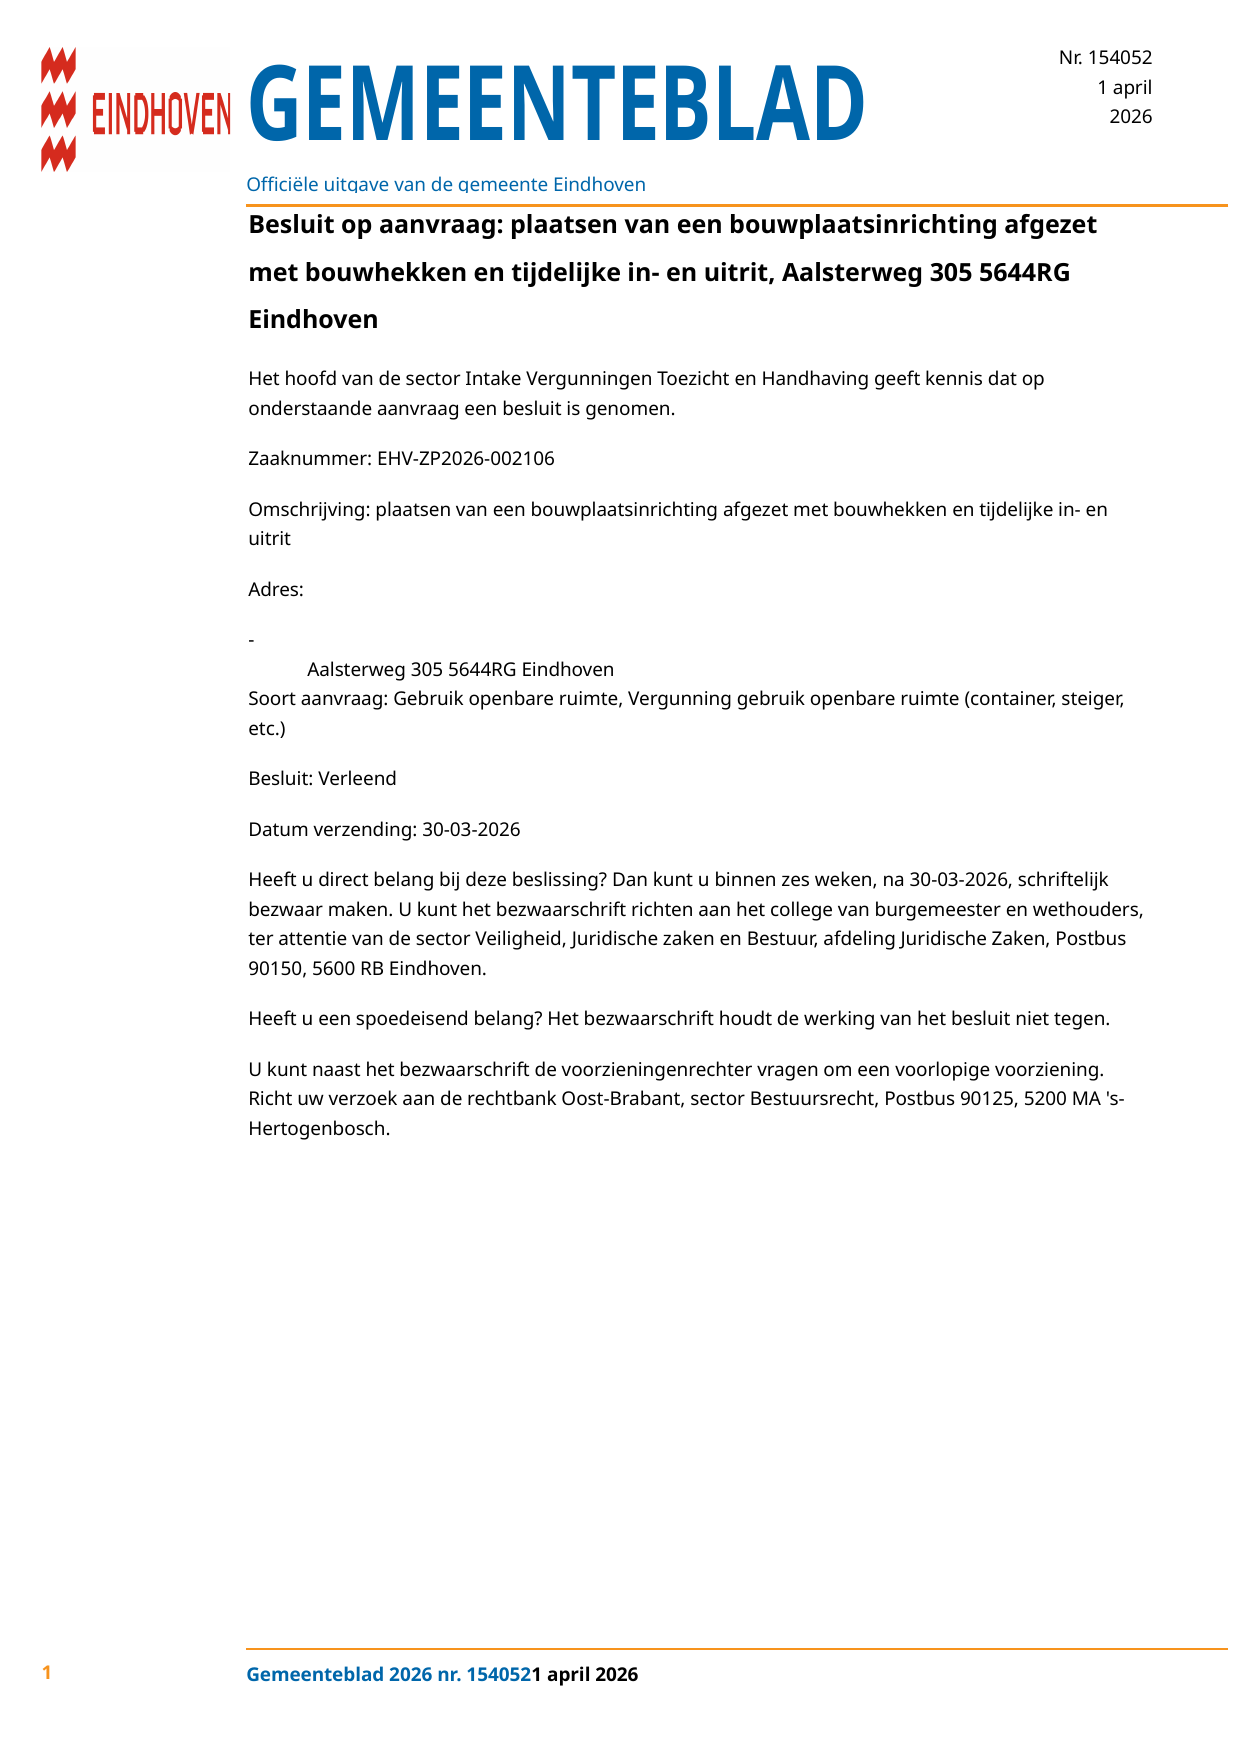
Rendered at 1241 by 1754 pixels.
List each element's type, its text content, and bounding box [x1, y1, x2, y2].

text Het hoofd van de sector Intake Vergunningen Toezicht en Handhaving geeft kennis dat op onderstaande aanvraag een besluit is genomen. [248, 366, 1152, 421]
text Zaaknummer: EHV-ZP2026-002106 [248, 446, 1152, 471]
list Aalsterweg 305 5644RG Eindhoven [248, 656, 1152, 682]
text Adres: [248, 576, 1152, 602]
text Omschrijving: plaatsen van een bouwplaatsinrichting afgezet met bouwhekken en tijdelijke in- en uitrit [248, 496, 1152, 551]
text Soort aanvraag: Gebruik openbare ruimte, Vergunning gebruik openbare ruimte (container, steiger, etc.) [248, 686, 1152, 741]
text Heeft u een spoedeisend belang? Het bezwaarschrift houdt de werking van het besluit niet tegen. [248, 1006, 1152, 1031]
text Heeft u direct belang bij deze beslissing? Dan kunt u binnen zes weken, na 30-03-2026, schriftelijk bezwaar maken. U kunt het bezwaarschrift richten aan het college van burgemeester en wethouders, ter attentie van de sector Veiligheid, Juridische zaken en Bestuur, afdeling Juridische Zaken, Postbus 90150, 5600 RB Eindhoven. [248, 866, 1152, 981]
text Datum verzending: 30-03-2026 [248, 816, 1152, 842]
picture [41, 47, 231, 172]
text U kunt naast het bezwaarschrift de voorzieningenrechter vragen om een voorlopige voorziening. Richt uw verzoek aan de rechtbank Oost-Brabant, sector Bestuursrecht, Postbus 90125, 5200 MA 's-Hertogenbosch. [248, 1056, 1152, 1141]
text Besluit: Verleend [248, 766, 1152, 791]
text Besluit op aanvraag: plaatsen van een bouwplaatsinrichting afgezet met bouwhekken en tijdelijke in- en uitrit, Aalsterweg 305 5644RG Eindhoven [248, 207, 1152, 336]
